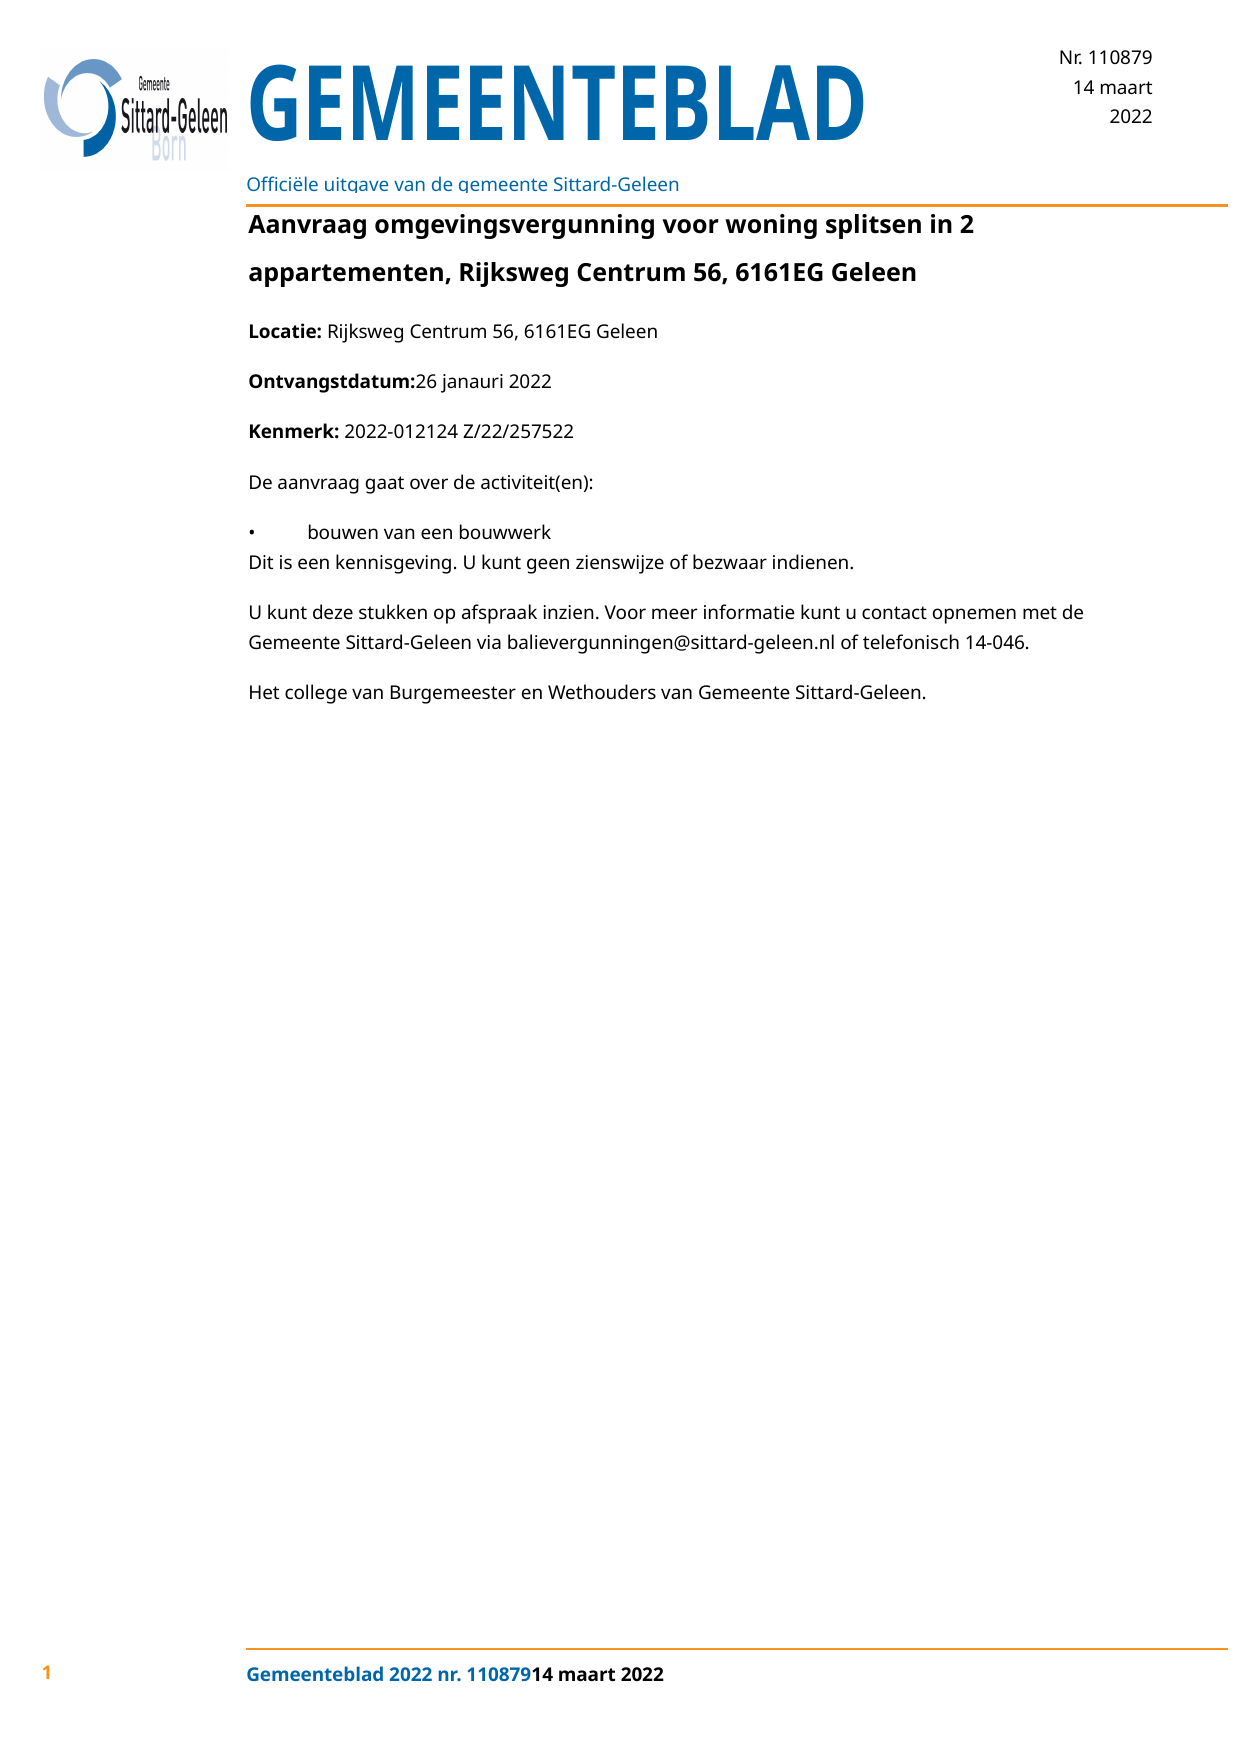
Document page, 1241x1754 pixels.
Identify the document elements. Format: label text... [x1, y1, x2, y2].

text Het college van Burgemeester en Wethouders van Gemeente Sittard-Geleen. [248, 679, 1152, 705]
text Kenmerk: 2022-012124 Z/22/257522 [248, 419, 1152, 444]
text U kunt deze stukken op afspraak inzien. Voor meer informatie kunt u contact opnemen met de Gemeente Sittard-Geleen via balievergunningen@sittard-geleen.nl of telefonisch 14-046. [248, 599, 1152, 655]
text De aanvraag gaat over de activiteit(en): [248, 469, 1152, 495]
text Aanvraag omgevingsvergunning voor woning splitsen in 2 appartementen, Rijksweg Centrum 56, 6161EG Geleen [248, 207, 1152, 288]
picture [41, 47, 231, 172]
text Locatie: Rijksweg Centrum 56, 6161EG Geleen [248, 318, 1152, 344]
text Dit is een kennisgeving. U kunt geen zienswijze of bezwaar indienen. [248, 549, 1152, 575]
text Ontvangstdatum:26 janauri 2022 [248, 368, 1152, 394]
list bouwen van een bouwwerk [248, 519, 1152, 545]
